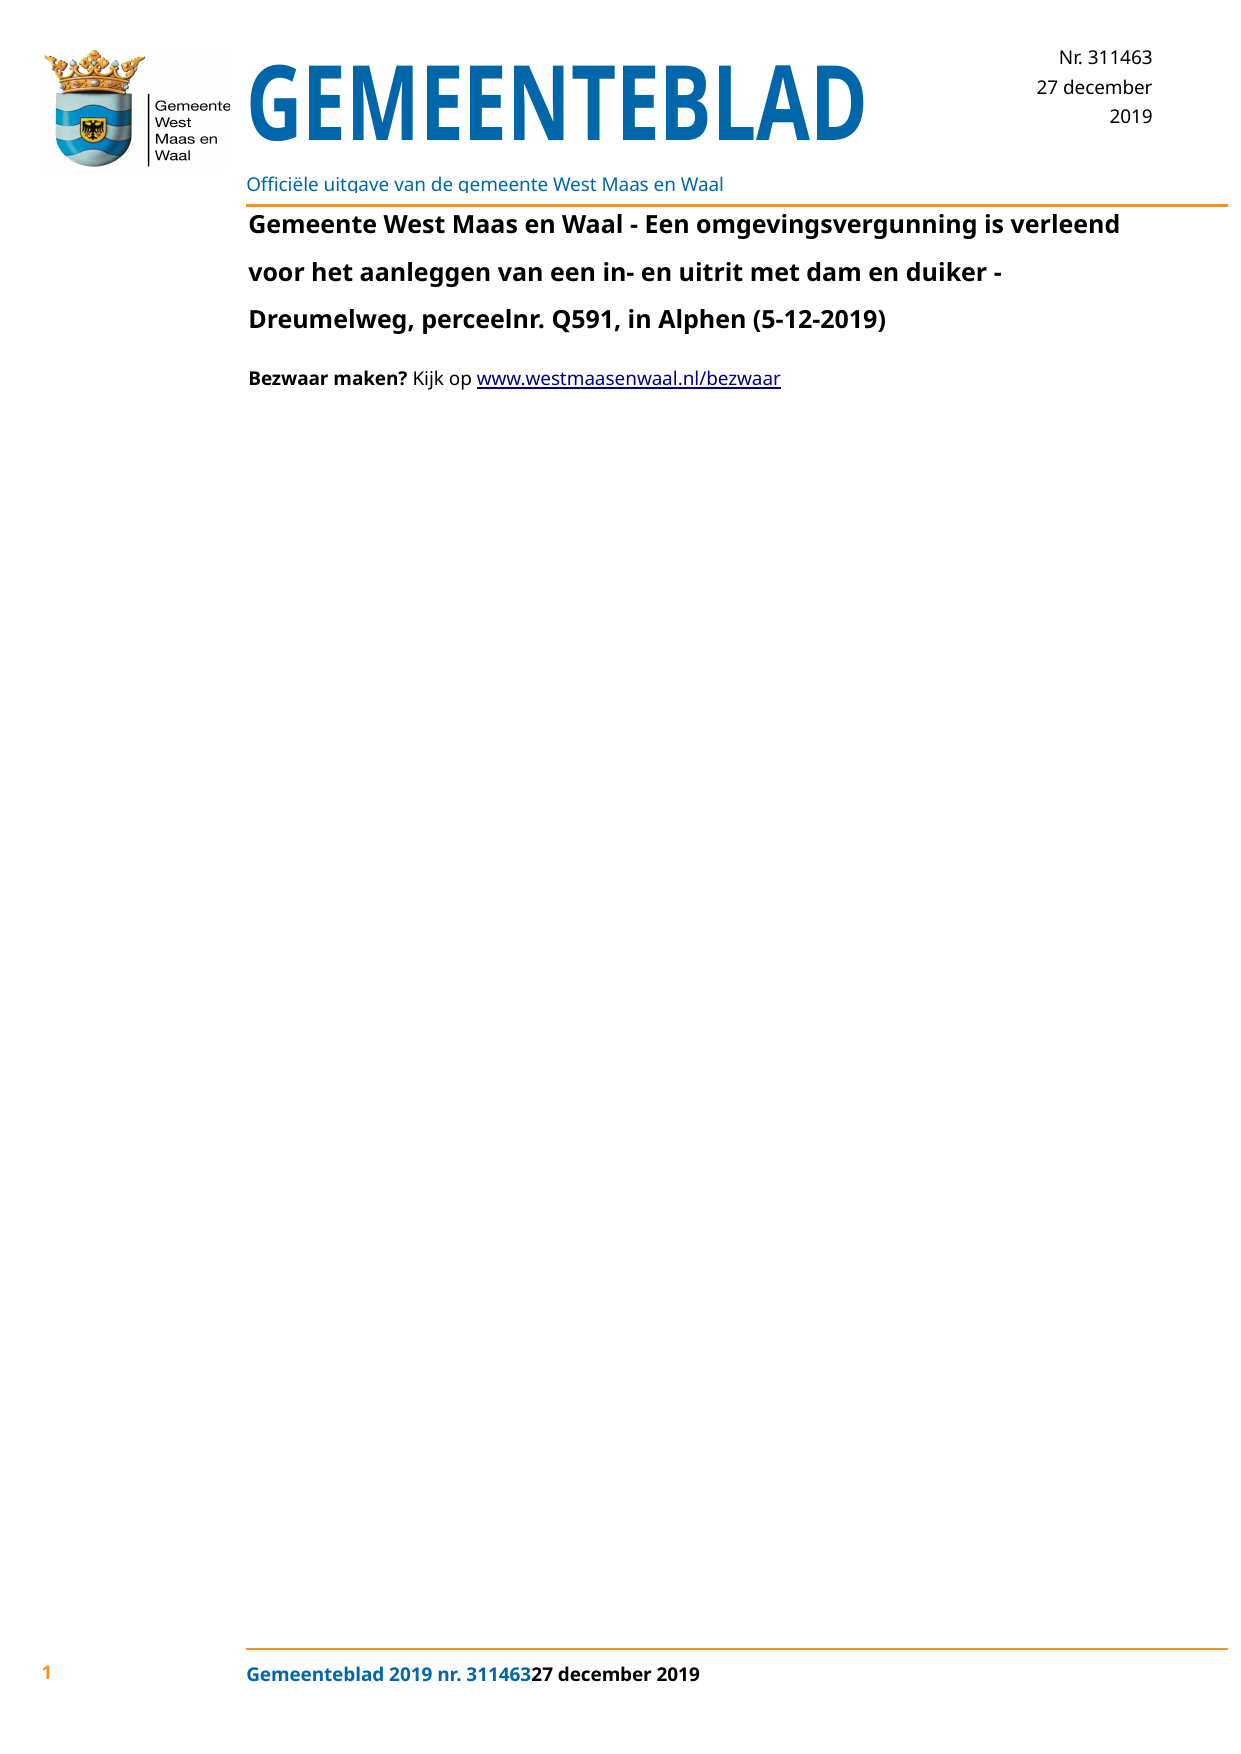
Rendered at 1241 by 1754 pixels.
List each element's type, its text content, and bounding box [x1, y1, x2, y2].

picture [41, 47, 231, 172]
text Bezwaar maken? Kijk op www.westmaasenwaal.nl/bezwaar [248, 366, 1152, 391]
text Gemeente West Maas en Waal - Een omgevingsvergunning is verleend voor het aanleggen van een in- en uitrit met dam en duiker - Dreumelweg, perceelnr. Q591, in Alphen (5-12-2019) [248, 207, 1152, 336]
